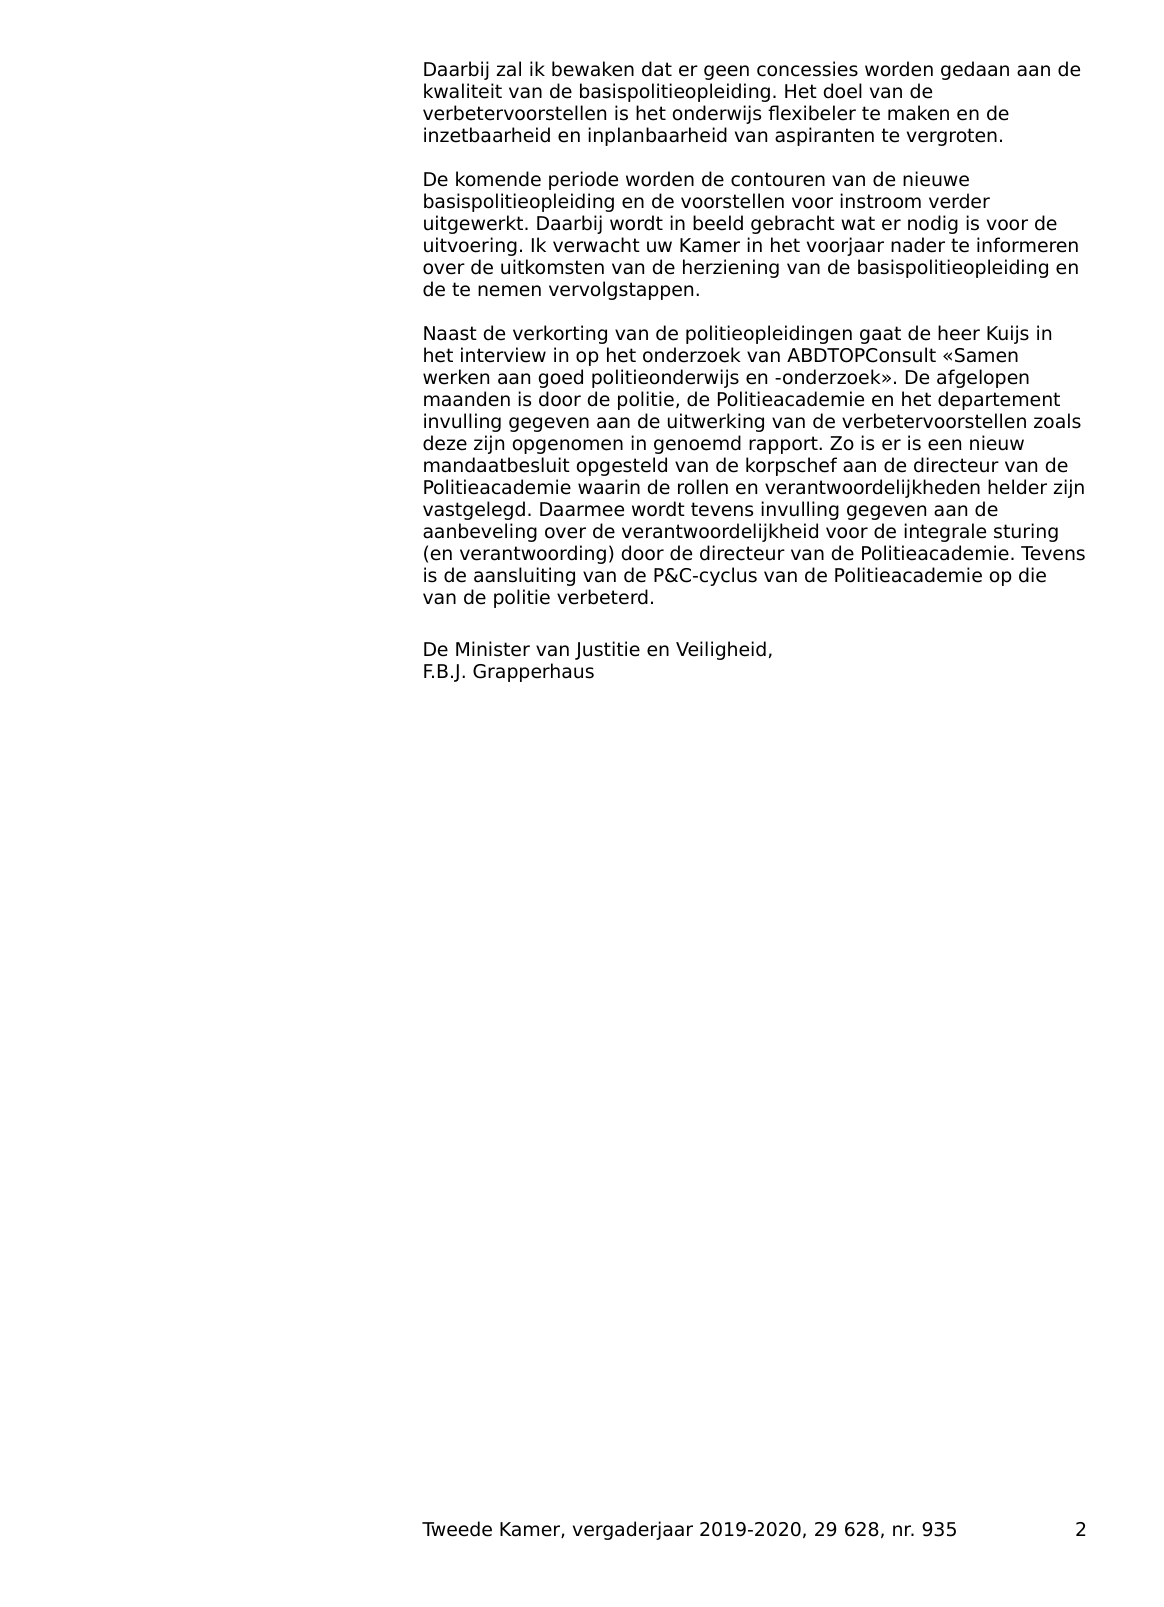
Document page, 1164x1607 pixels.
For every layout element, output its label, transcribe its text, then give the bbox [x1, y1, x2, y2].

text Daarbij zal ik bewaken dat er geen concessies worden gedaan aan de kwaliteit van de basispolitieopleiding. Het doel van de verbetervoorstellen is het onderwijs flexibeler te maken en de inzetbaarheid en inplanbaarheid van aspiranten te vergroten. [422, 59, 1087, 147]
text Naast de verkorting van de politieopleidingen gaat de heer Kuijs in het interview in op het onderzoek van ABDTOPConsult «Samen werken aan goed politieonderwijs en -onderzoek». De afgelopen maanden is door de politie, de Politieacademie en het departement invulling gegeven aan de uitwerking van de verbetervoorstellen zoals deze zijn opgenomen in genoemd rapport. Zo is er is een nieuw mandaatbesluit opgesteld van de korpschef aan de directeur van de Politieacademie waarin de rollen en verantwoordelijkheden helder zijn vastgelegd. Daarmee wordt tevens invulling gegeven aan de aanbeveling over de verantwoordelijkheid voor de integrale sturing (en verantwoording) door de directeur van de Politieacademie. Tevens is de aansluiting van de P&C-cyclus van de Politieacademie op die van de politie verbeterd. [422, 323, 1087, 609]
text De komende periode worden de contouren van de nieuwe basispolitieopleiding en de voorstellen voor instroom verder uitgewerkt. Daarbij wordt in beeld gebracht wat er nodig is voor de uitvoering. Ik verwacht uw Kamer in het voorjaar nader te informeren over de uitkomsten van de herziening van de basispolitieopleiding en de te nemen vervolgstappen. [422, 169, 1087, 301]
text De Minister van Justitie en Veiligheid, F.B.J. Grapperhaus [422, 639, 1087, 683]
